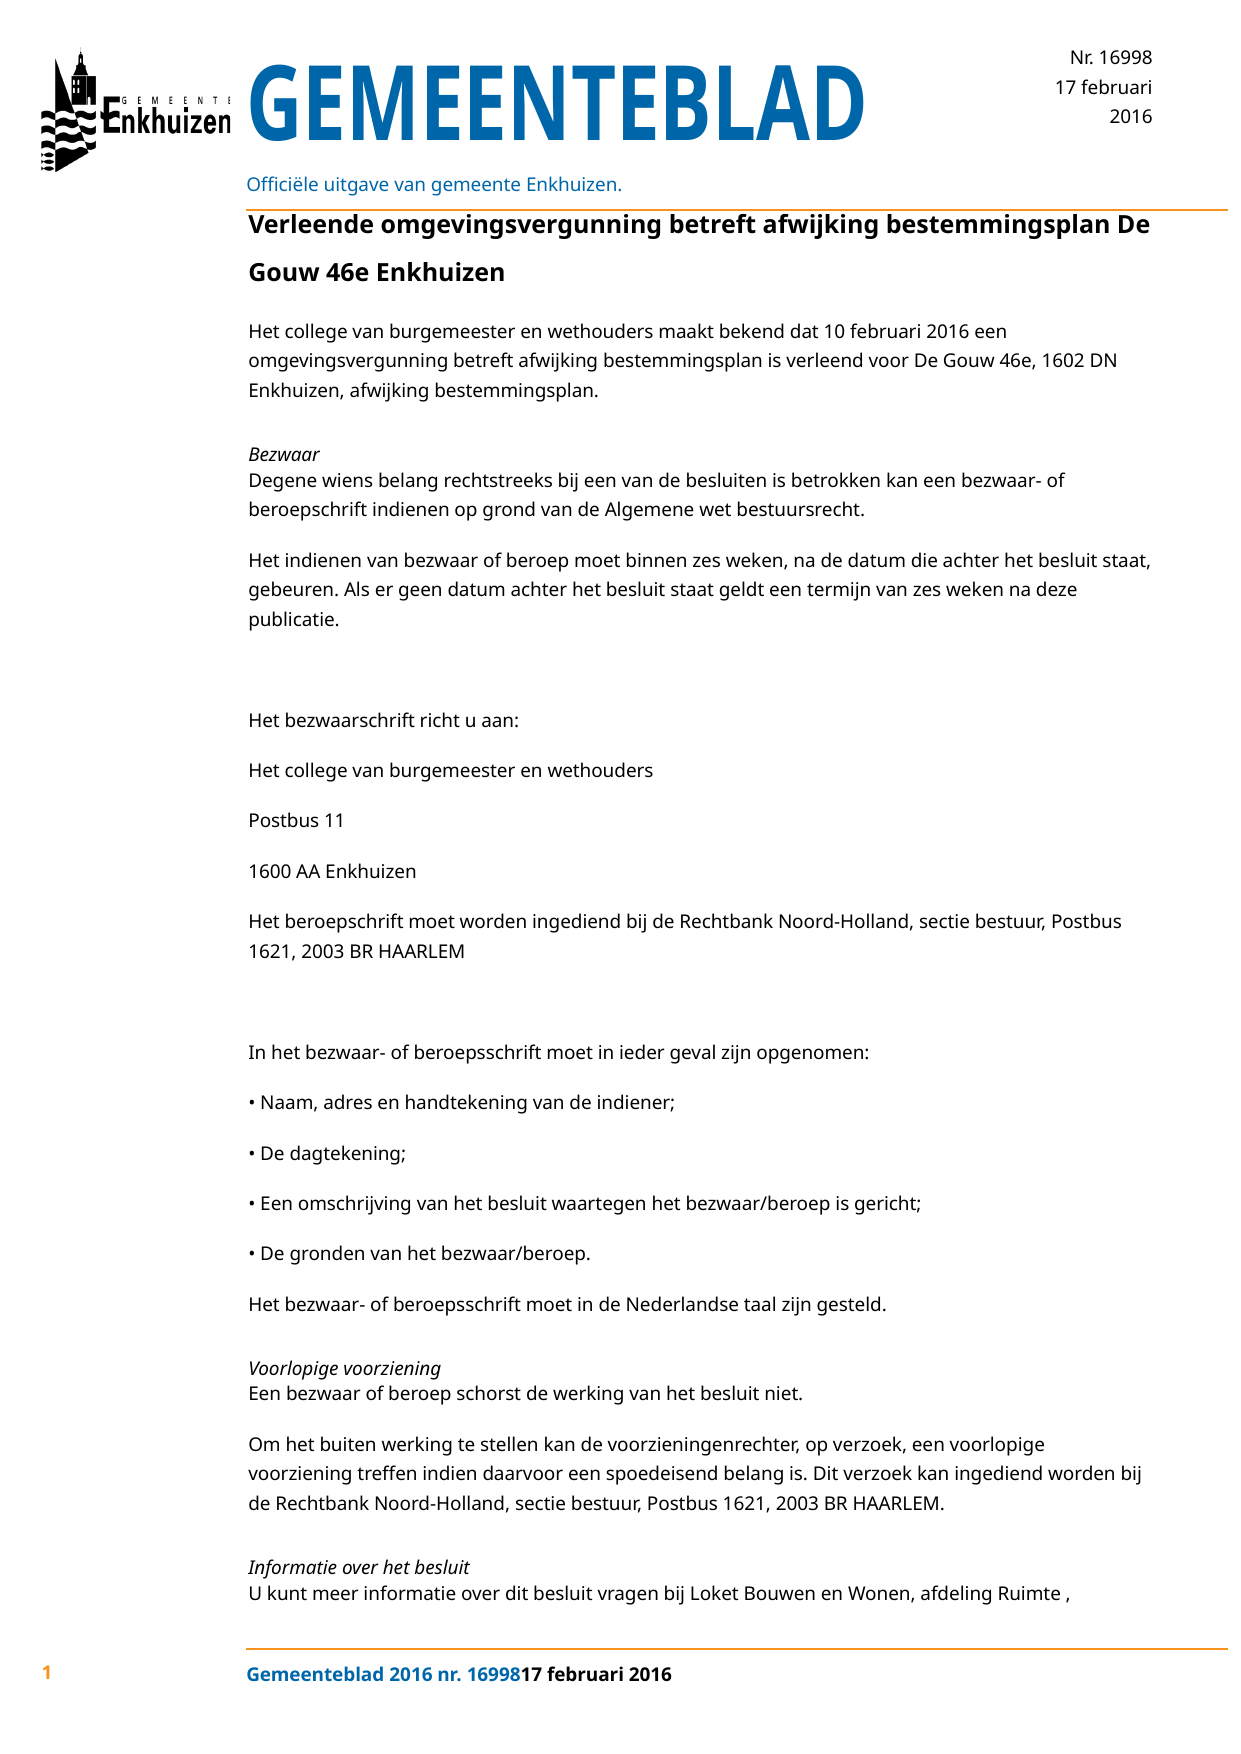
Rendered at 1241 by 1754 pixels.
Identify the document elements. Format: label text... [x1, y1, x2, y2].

text • De gronden van het bezwaar/beroep. [248, 1241, 1152, 1266]
text 1600 AA Enkhuizen [248, 858, 1152, 884]
text Om het buiten werking te stellen kan de voorzieningenrechter, op verzoek, een voorlopige voorziening treffen indien daarvoor een spoedeisend belang is. Dit verzoek kan ingediend worden bij de Rechtbank Noord-Holland, sectie bestuur, Postbus 1621, 2003 BR HAARLEM. [248, 1431, 1152, 1516]
text Voorlopige voorziening [248, 1355, 1152, 1381]
text • De dagtekening; [248, 1140, 1152, 1165]
text • Een omschrijving van het besluit waartegen het bezwaar/beroep is gericht; [248, 1190, 1152, 1216]
text U kunt meer informatie over dit besluit vragen bij Loket Bouwen en Wonen, afdeling Ruimte , [248, 1580, 1152, 1606]
picture [41, 47, 231, 172]
text Het beroepschrift moet worden ingediend bij de Rechtbank Noord-Holland, sectie bestuur, Postbus 1621, 2003 BR HAARLEM [248, 908, 1152, 964]
text Het bezwaar- of beroepsschrift moet in de Nederlandse taal zijn gesteld. [248, 1291, 1152, 1317]
text Het indienen van bezwaar of beroep moet binnen zes weken, na de datum die achter het besluit staat, gebeuren. Als er geen datum achter het besluit staat geldt een termijn van zes weken na deze publicatie. [248, 547, 1152, 632]
text Degene wiens belang rechtstreeks bij een van de besluiten is betrokken kan een bezwaar- of beroepschrift indienen op grond van de Algemene wet bestuursrecht. [248, 467, 1152, 522]
text Bezwaar [248, 441, 1152, 467]
text Informatie over het besluit [248, 1554, 1152, 1580]
text Een bezwaar of beroep schorst de werking van het besluit niet. [248, 1381, 1152, 1406]
text • Naam, adres en handtekening van de indiener; [248, 1089, 1152, 1115]
text Postbus 11 [248, 808, 1152, 833]
text Het college van burgemeester en wethouders [248, 757, 1152, 783]
text Het bezwaarschrift richt u aan: [248, 707, 1152, 732]
text Het college van burgemeester en wethouders maakt bekend dat 10 februari 2016 een omgevingsvergunning betreft afwijking bestemmingsplan is verleend voor De Gouw 46e, 1602 DN Enkhuizen, afwijking bestemmingsplan. [248, 318, 1152, 403]
text In het bezwaar- of beroepsschrift moet in ieder geval zijn opgenomen: [248, 1039, 1152, 1064]
text Verleende omgevingsvergunning betreft afwijking bestemmingsplan De Gouw 46e Enkhuizen [248, 211, 1152, 288]
